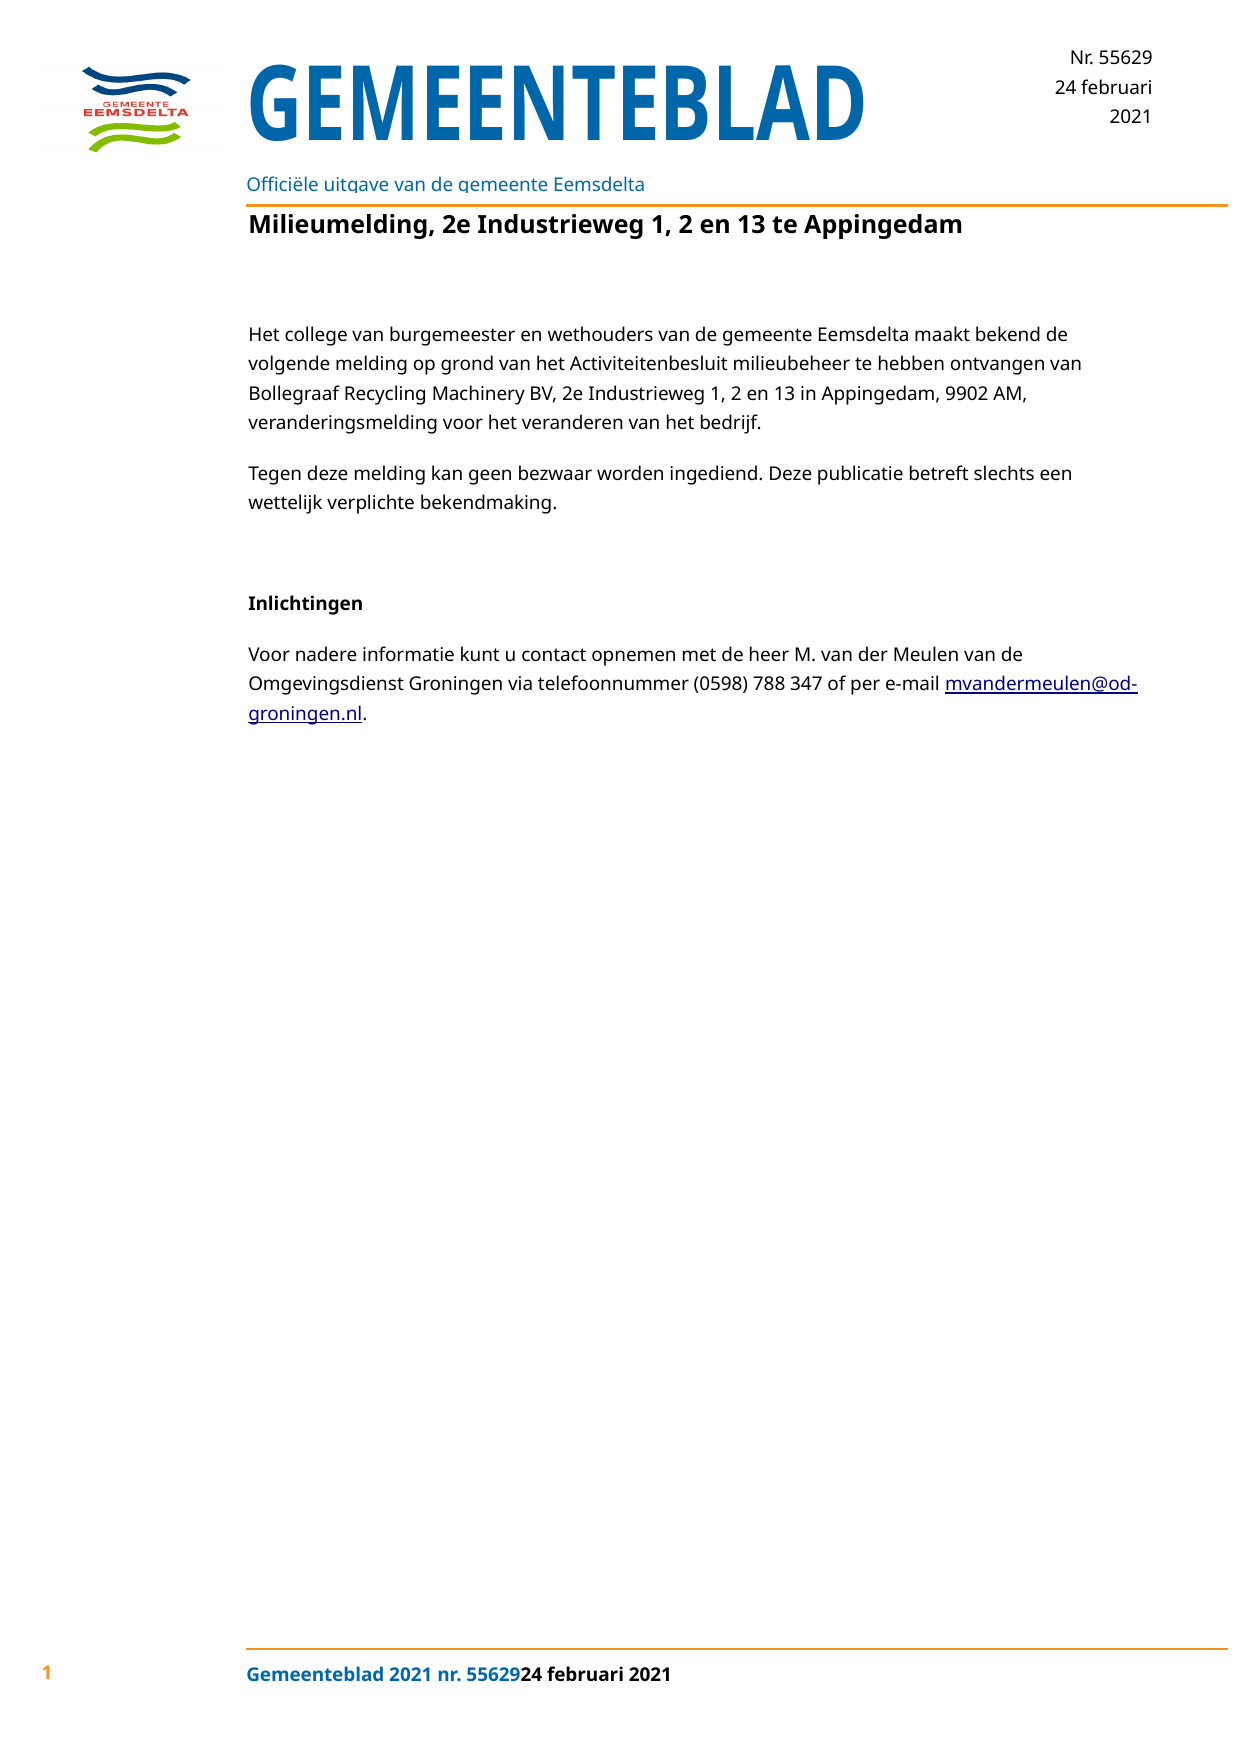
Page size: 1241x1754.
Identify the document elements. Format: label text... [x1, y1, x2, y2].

text Tegen deze melding kan geen bezwaar worden ingediend. Deze publicatie betreft slechts een wettelijk verplichte bekendmaking. [248, 460, 1152, 515]
picture [41, 47, 231, 172]
text Milieumelding, 2e Industrieweg 1, 2 en 13 te Appingedam [248, 207, 1152, 241]
text Het college van burgemeester en wethouders van de gemeente Eemsdelta maakt bekend de volgende melding op grond van het Activiteitenbesluit milieubeheer te hebben ontvangen van Bollegraaf Recycling Machinery BV, 2e Industrieweg 1, 2 en 13 in Appingedam, 9902 AM, veranderingsmelding voor het veranderen van het bedrijf. [248, 321, 1152, 435]
text Inlichtingen [248, 590, 1152, 616]
text Voor nadere informatie kunt u contact opnemen met de heer M. van der Meulen van de Omgevingsdienst Groningen via telefoonnummer (0598) 788 347 of per e-mail mvandermeulen@od-groningen.nl. [248, 641, 1152, 726]
